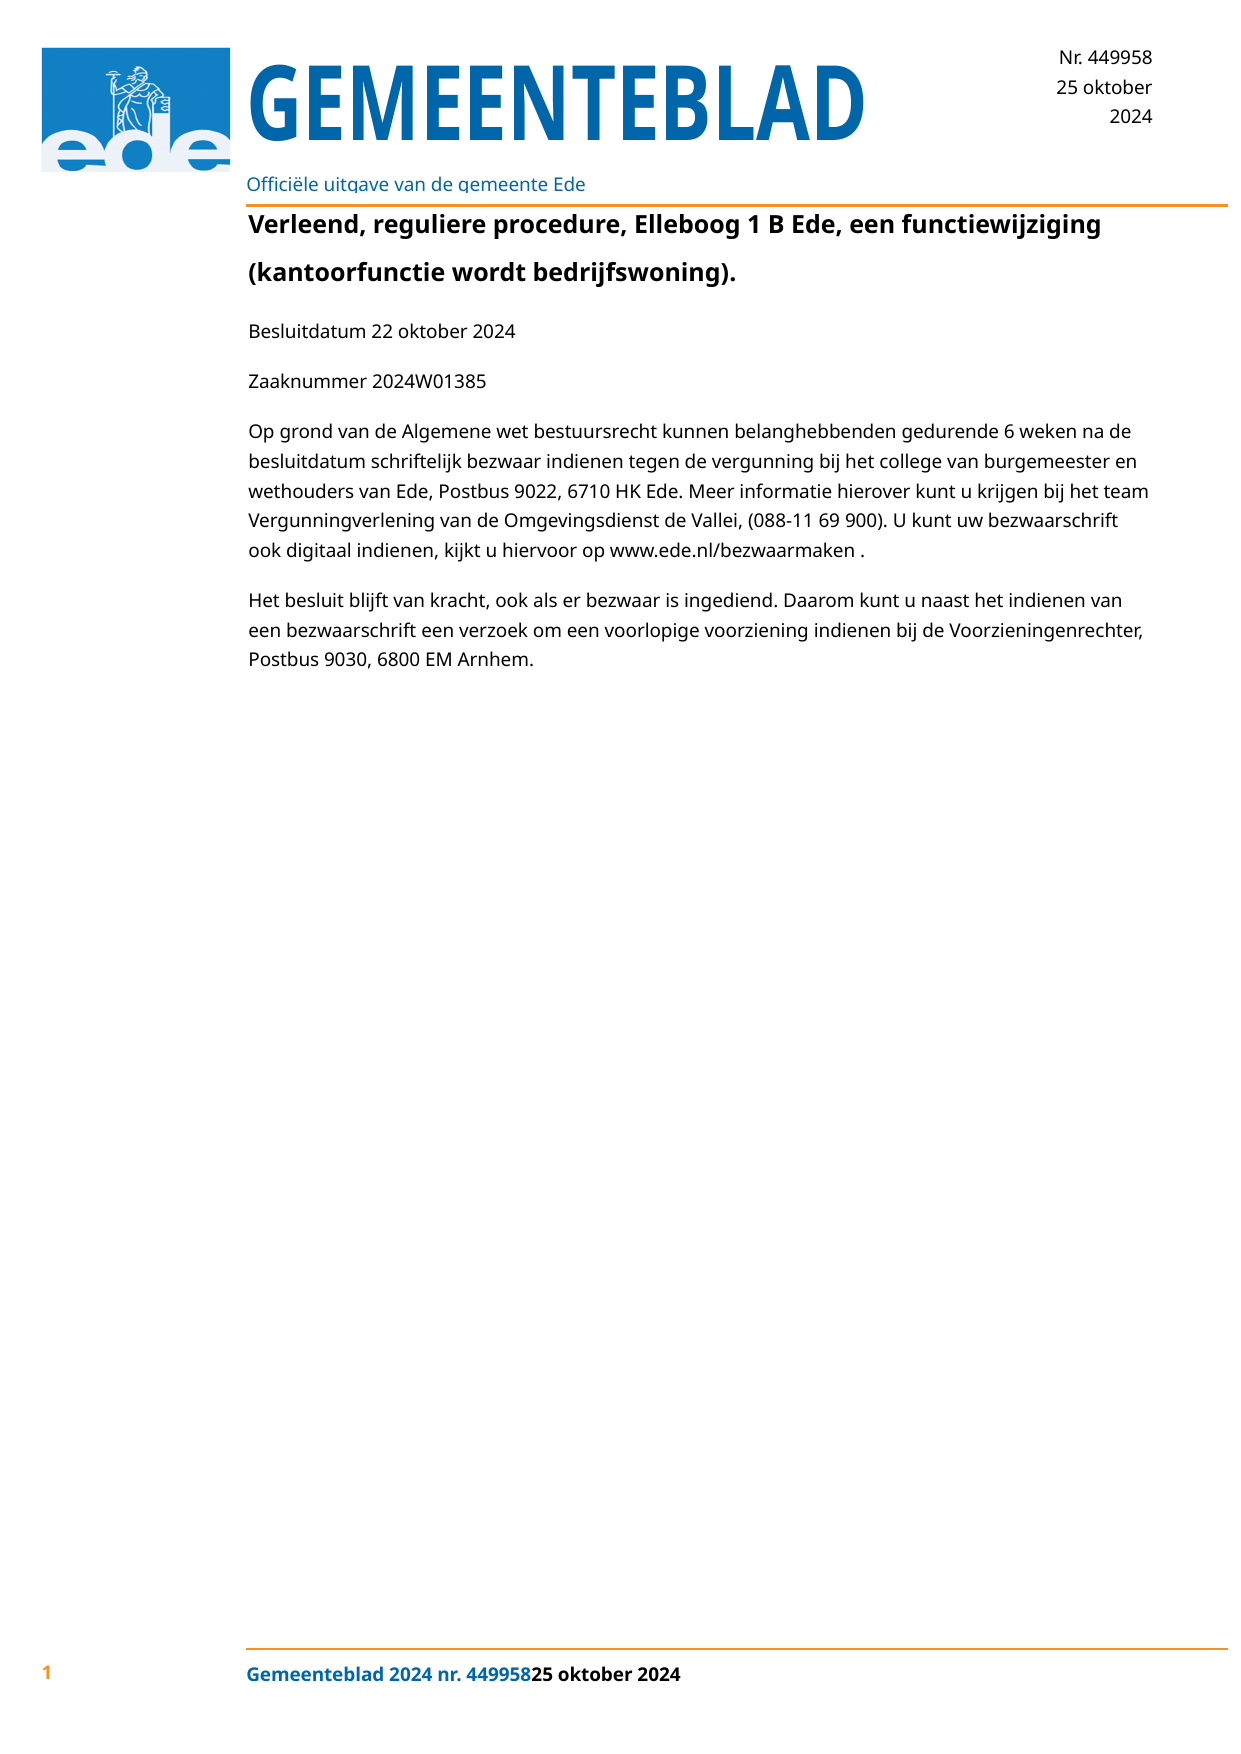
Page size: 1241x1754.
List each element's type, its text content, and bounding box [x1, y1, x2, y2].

text Verleend, reguliere procedure, Elleboog 1 B Ede, een functiewijziging (kantoorfunctie wordt bedrijfswoning). [248, 207, 1152, 288]
text Op grond van de Algemene wet bestuursrecht kunnen belanghebbenden gedurende 6 weken na de besluitdatum schriftelijk bezwaar indienen tegen de vergunning bij het college van burgemeester en wethouders van Ede, Postbus 9022, 6710 HK Ede. Meer informatie hierover kunt u krijgen bij het team Vergunningverlening van de Omgevingsdienst de Vallei, (088-11 69 900). U kunt uw bezwaarschrift ook digitaal indienen, kijkt u hiervoor op www.ede.nl/bezwaarmaken . [248, 419, 1152, 563]
picture [41, 47, 231, 172]
text Zaaknummer 2024W01385 [248, 368, 1152, 394]
text Besluitdatum 22 oktober 2024 [248, 318, 1152, 344]
text Het besluit blijft van kracht, ook als er bezwaar is ingediend. Daarom kunt u naast het indienen van een bezwaarschrift een verzoek om een voorlopige voorziening indienen bij de Voorzieningenrechter, Postbus 9030, 6800 EM Arnhem. [248, 587, 1152, 672]
